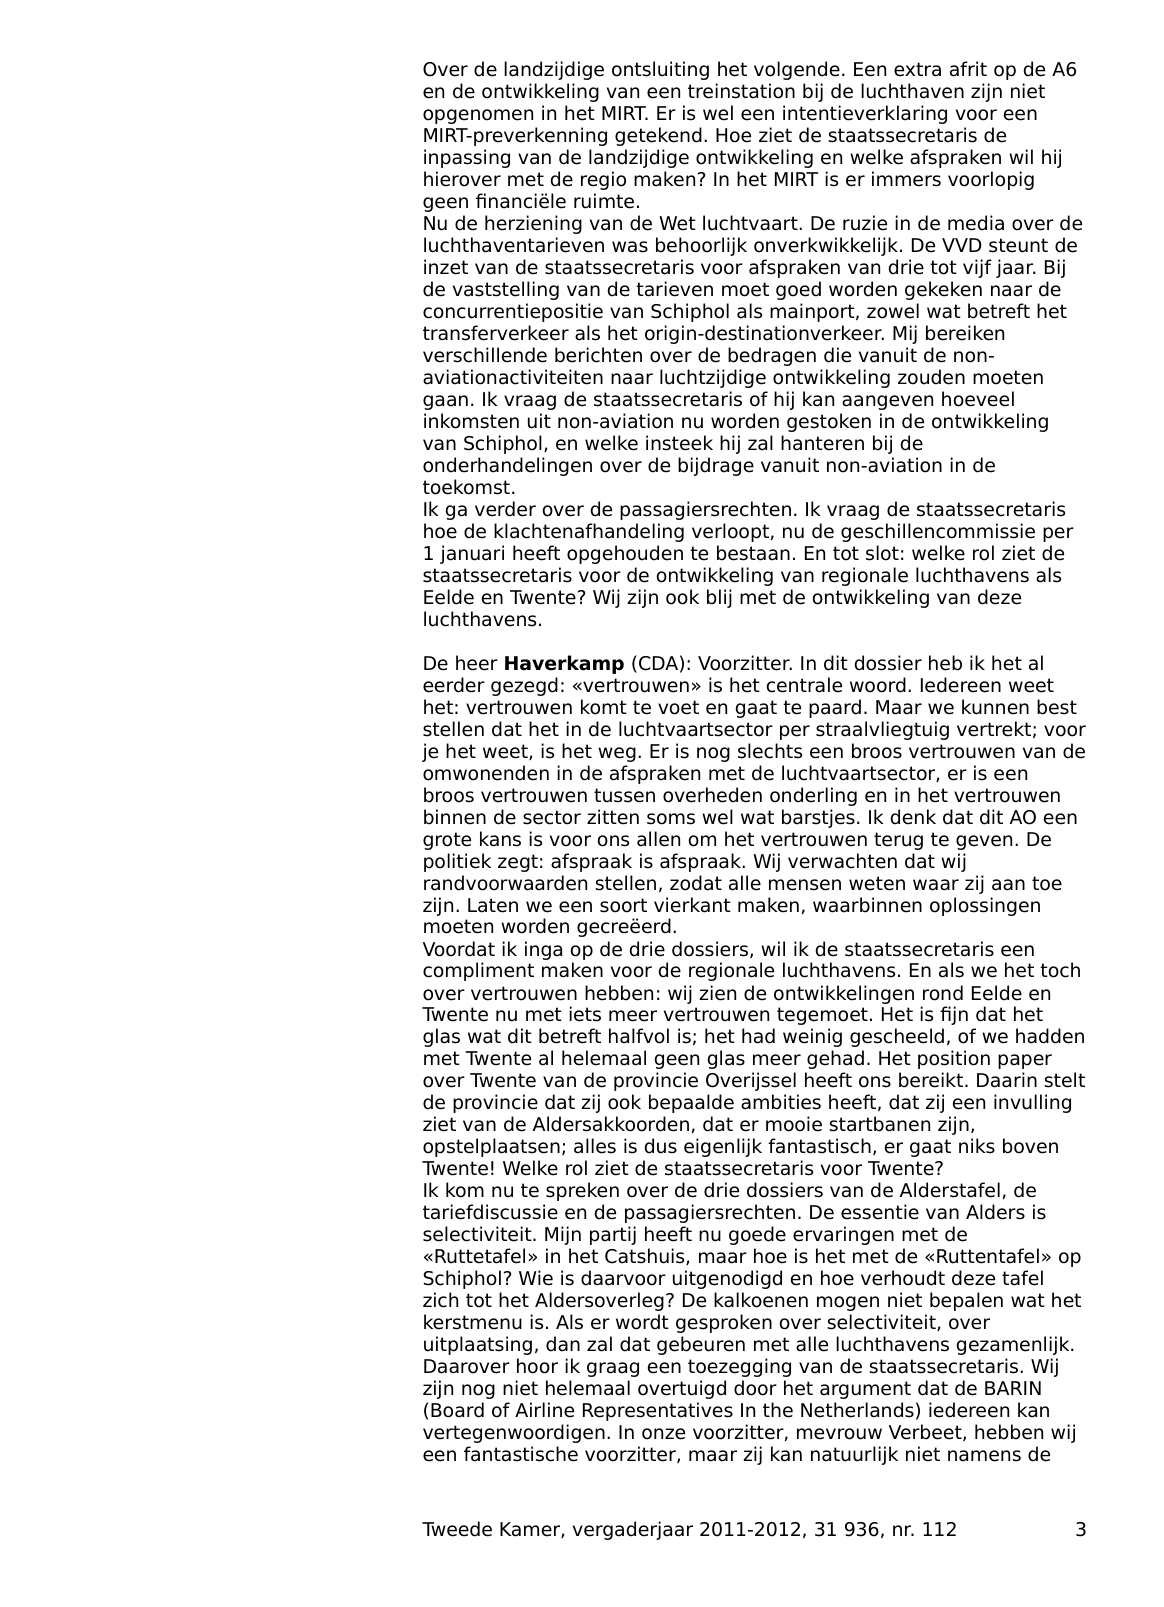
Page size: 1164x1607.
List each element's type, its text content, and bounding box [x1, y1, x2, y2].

text Over de landzijdige ontsluiting het volgende. Een extra afrit op de A6 en de ontwikkeling van een treinstation bij de luchthaven zijn niet opgenomen in het MIRT. Er is wel een intentieverklaring voor een MIRT-preverkenning getekend. Hoe ziet de staatssecretaris de inpassing van de landzijdige ontwikkeling en welke afspraken wil hij hierover met de regio maken? In het MIRT is er immers voorlopig geen financiële ruimte. [422, 59, 1087, 213]
text Nu de herziening van de Wet luchtvaart. De ruzie in de media over de luchthaventarieven was behoorlijk onverkwikkelijk. De VVD steunt de inzet van de staatssecretaris voor afspraken van drie tot vijf jaar. Bij de vaststelling van de tarieven moet goed worden gekeken naar de concurrentiepositie van Schiphol als mainport, zowel wat betreft het transferverkeer als het origin-destinationverkeer. Mij bereiken verschillende berichten over de bedragen die vanuit de non-aviationactiviteiten naar luchtzijdige ontwikkeling zouden moeten gaan. Ik vraag de staatssecretaris of hij kan aangeven hoeveel inkomsten uit non-aviation nu worden gestoken in de ontwikkeling van Schiphol, en welke insteek hij zal hanteren bij de onderhandelingen over de bijdrage vanuit non-aviation in de toekomst. [422, 213, 1087, 499]
text De heer Haverkamp (CDA): Voorzitter. In dit dossier heb ik het al eerder gezegd: «vertrouwen» is het centrale woord. Iedereen weet het: vertrouwen komt te voet en gaat te paard. Maar we kunnen best stellen dat het in de luchtvaartsector per straalvliegtuig vertrekt; voor je het weet, is het weg. Er is nog slechts een broos vertrouwen van de omwonenden in de afspraken met de luchtvaartsector, er is een broos vertrouwen tussen overheden onderling en in het vertrouwen binnen de sector zitten soms wel wat barstjes. Ik denk dat dit AO een grote kans is voor ons allen om het vertrouwen terug te geven. De politiek zegt: afspraak is afspraak. Wij verwachten dat wij randvoorwaarden stellen, zodat alle mensen weten waar zij aan toe zijn. Laten we een soort vierkant maken, waarbinnen oplossingen moeten worden gecreëerd. [422, 653, 1087, 938]
text Ik ga verder over de passagiersrechten. Ik vraag de staatssecretaris hoe de klachtenafhandeling verloopt, nu de geschillencommissie per 1 januari heeft opgehouden te bestaan. En tot slot: welke rol ziet de staatssecretaris voor de ontwikkeling van regionale luchthavens als Eelde en Twente? Wij zijn ook blij met de ontwikkeling van deze luchthavens. [422, 499, 1087, 631]
text Ik kom nu te spreken over de drie dossiers van de Alderstafel, de tariefdiscussie en de passagiersrechten. De essentie van Alders is selectiviteit. Mijn partij heeft nu goede ervaringen met de «Ruttetafel» in het Catshuis, maar hoe is het met de «Ruttentafel» op Schiphol? Wie is daarvoor uitgenodigd en hoe verhoudt deze tafel zich tot het Aldersoverleg? De kalkoenen mogen niet bepalen wat het kerstmenu is. Als er wordt gesproken over selectiviteit, over uitplaatsing, dan zal dat gebeuren met alle luchthavens gezamenlijk. Daarover hoor ik graag een toezegging van de staatssecretaris. Wij zijn nog niet helemaal overtuigd door het argument dat de BARIN (Board of Airline Representatives In the Netherlands) iedereen kan vertegenwoordigen. In onze voorzitter, mevrouw Verbeet, hebben wij een fantastische voorzitter, maar zij kan natuurlijk niet namens de [422, 1180, 1087, 1466]
text Voordat ik inga op de drie dossiers, wil ik de staatssecretaris een compliment maken voor de regionale luchthavens. En als we het toch over vertrouwen hebben: wij zien de ontwikkelingen rond Eelde en Twente nu met iets meer vertrouwen tegemoet. Het is fijn dat het glas wat dit betreft halfvol is; het had weinig gescheeld, of we hadden met Twente al helemaal geen glas meer gehad. Het position paper over Twente van de provincie Overijssel heeft ons bereikt. Daarin stelt de provincie dat zij ook bepaalde ambities heeft, dat zij een invulling ziet van de Aldersakkoorden, dat er mooie startbanen zijn, opstelplaatsen; alles is dus eigenlijk fantastisch, er gaat niks boven Twente! Welke rol ziet de staatssecretaris voor Twente? [422, 938, 1087, 1180]
